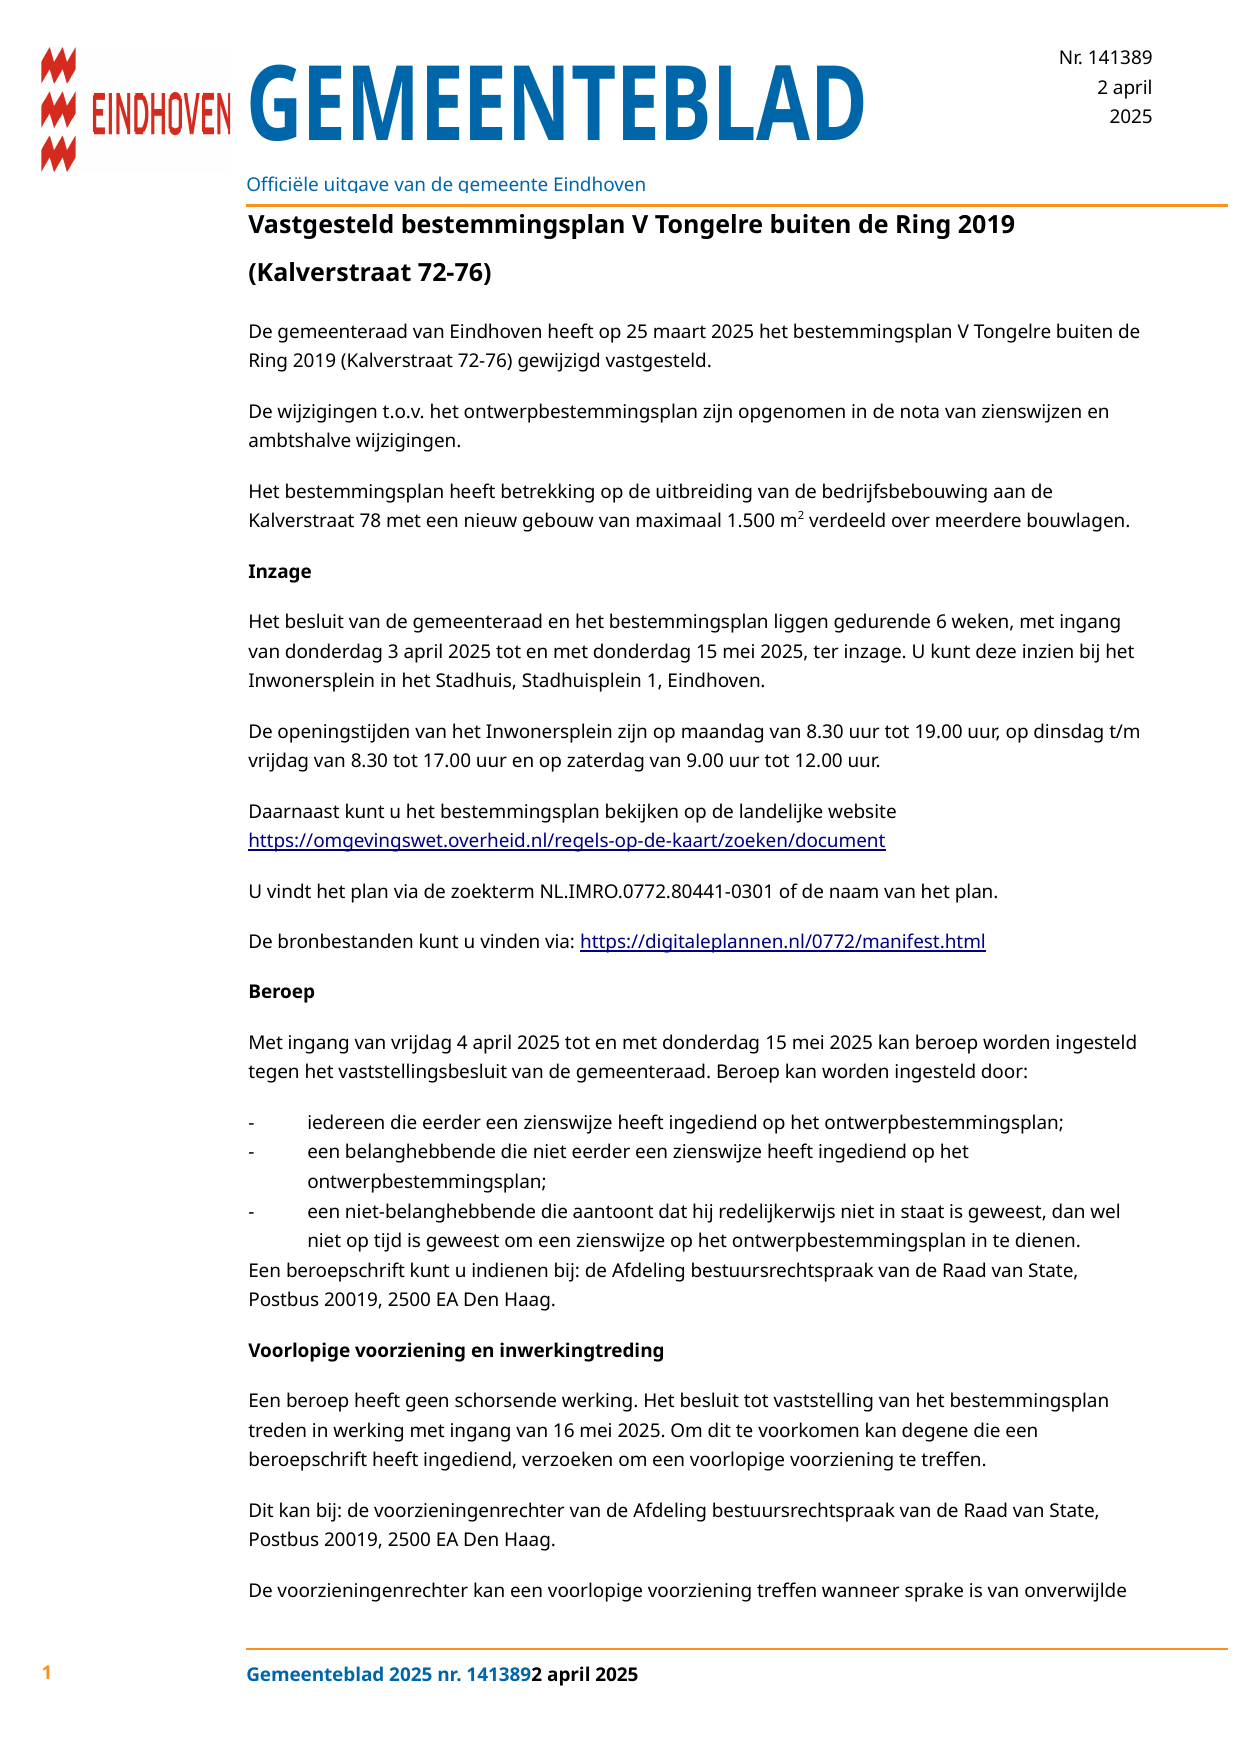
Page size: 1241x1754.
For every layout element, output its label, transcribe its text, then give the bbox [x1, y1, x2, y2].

text Een beroep heeft geen schorsende werking. Het besluit tot vaststelling van het bestemmingsplan treden in werking met ingang van 16 mei 2025. Om dit te voorkomen kan degene die een beroepschrift heeft ingediend, verzoeken om een voorlopige voorziening te treffen. [248, 1387, 1152, 1472]
text Daarnaast kunt u het bestemmingsplan bekijken op de landelijke website https://omgevingswet.overheid.nl/regels-op-de-kaart/zoeken/document [248, 798, 1152, 853]
text Voorlopige voorziening en inwerkingtreding [248, 1337, 1152, 1363]
text U vindt het plan via de zoekterm NL.IMRO.0772.80441-0301 of de naam van het plan. [248, 878, 1152, 904]
text De wijzigingen t.o.v. het ontwerpbestemmingsplan zijn opgenomen in de nota van zienswijzen en ambtshalve wijzigingen. [248, 398, 1152, 453]
picture [41, 47, 231, 172]
text De voorzieningenrechter kan een voorlopige voorziening treffen wanneer sprake is van onverwijlde [248, 1577, 1152, 1603]
text De bronbestanden kunt u vinden via: https://digitaleplannen.nl/0772/manifest.html [248, 928, 1152, 954]
list iedereen die eerder een zienswijze heeft ingediend op het ontwerpbestemmingsplan; [248, 1109, 1152, 1135]
text Inzage [248, 558, 1152, 584]
list een belanghebbende die niet eerder een zienswijze heeft ingediend op het ontwerpbestemmingsplan; [248, 1139, 1152, 1194]
text Het bestemmingsplan heeft betrekking op de uitbreiding van de bedrijfsbebouwing aan de Kalverstraat 78 met een nieuw gebouw van maximaal 1.500 m2 verdeeld over meerdere bouwlagen. [248, 478, 1152, 533]
text Beroep [248, 979, 1152, 1004]
text Dit kan bij: de voorzieningenrechter van de Afdeling bestuursrechtspraak van de Raad van State, Postbus 20019, 2500 EA Den Haag. [248, 1497, 1152, 1552]
text Het besluit van de gemeenteraad en het bestemmingsplan liggen gedurende 6 weken, met ingang van donderdag 3 april 2025 tot en met donderdag 15 mei 2025, ter inzage. U kunt deze inzien bij het Inwonersplein in het Stadhuis, Stadhuisplein 1, Eindhoven. [248, 608, 1152, 693]
text Vastgesteld bestemmingsplan V Tongelre buiten de Ring 2019 (Kalverstraat 72-76) [248, 207, 1152, 288]
text De openingstijden van het Inwonersplein zijn op maandag van 8.30 uur tot 19.00 uur, op dinsdag t/m vrijdag van 8.30 tot 17.00 uur en op zaterdag van 9.00 uur tot 12.00 uur. [248, 718, 1152, 773]
text Met ingang van vrijdag 4 april 2025 tot en met donderdag 15 mei 2025 kan beroep worden ingesteld tegen het vaststellingsbesluit van de gemeenteraad. Beroep kan worden ingesteld door: [248, 1029, 1152, 1084]
text Een beroepschrift kunt u indienen bij: de Afdeling bestuursrechtspraak van de Raad van State, Postbus 20019, 2500 EA Den Haag. [248, 1257, 1152, 1312]
text De gemeenteraad van Eindhoven heeft op 25 maart 2025 het bestemmingsplan V Tongelre buiten de Ring 2019 (Kalverstraat 72-76) gewijzigd vastgesteld. [248, 318, 1152, 373]
list een niet-belanghebbende die aantoont dat hij redelijkerwijs niet in staat is geweest, dan wel niet op tijd is geweest om een zienswijze op het ontwerpbestemmingsplan in te dienen. [248, 1198, 1152, 1253]
